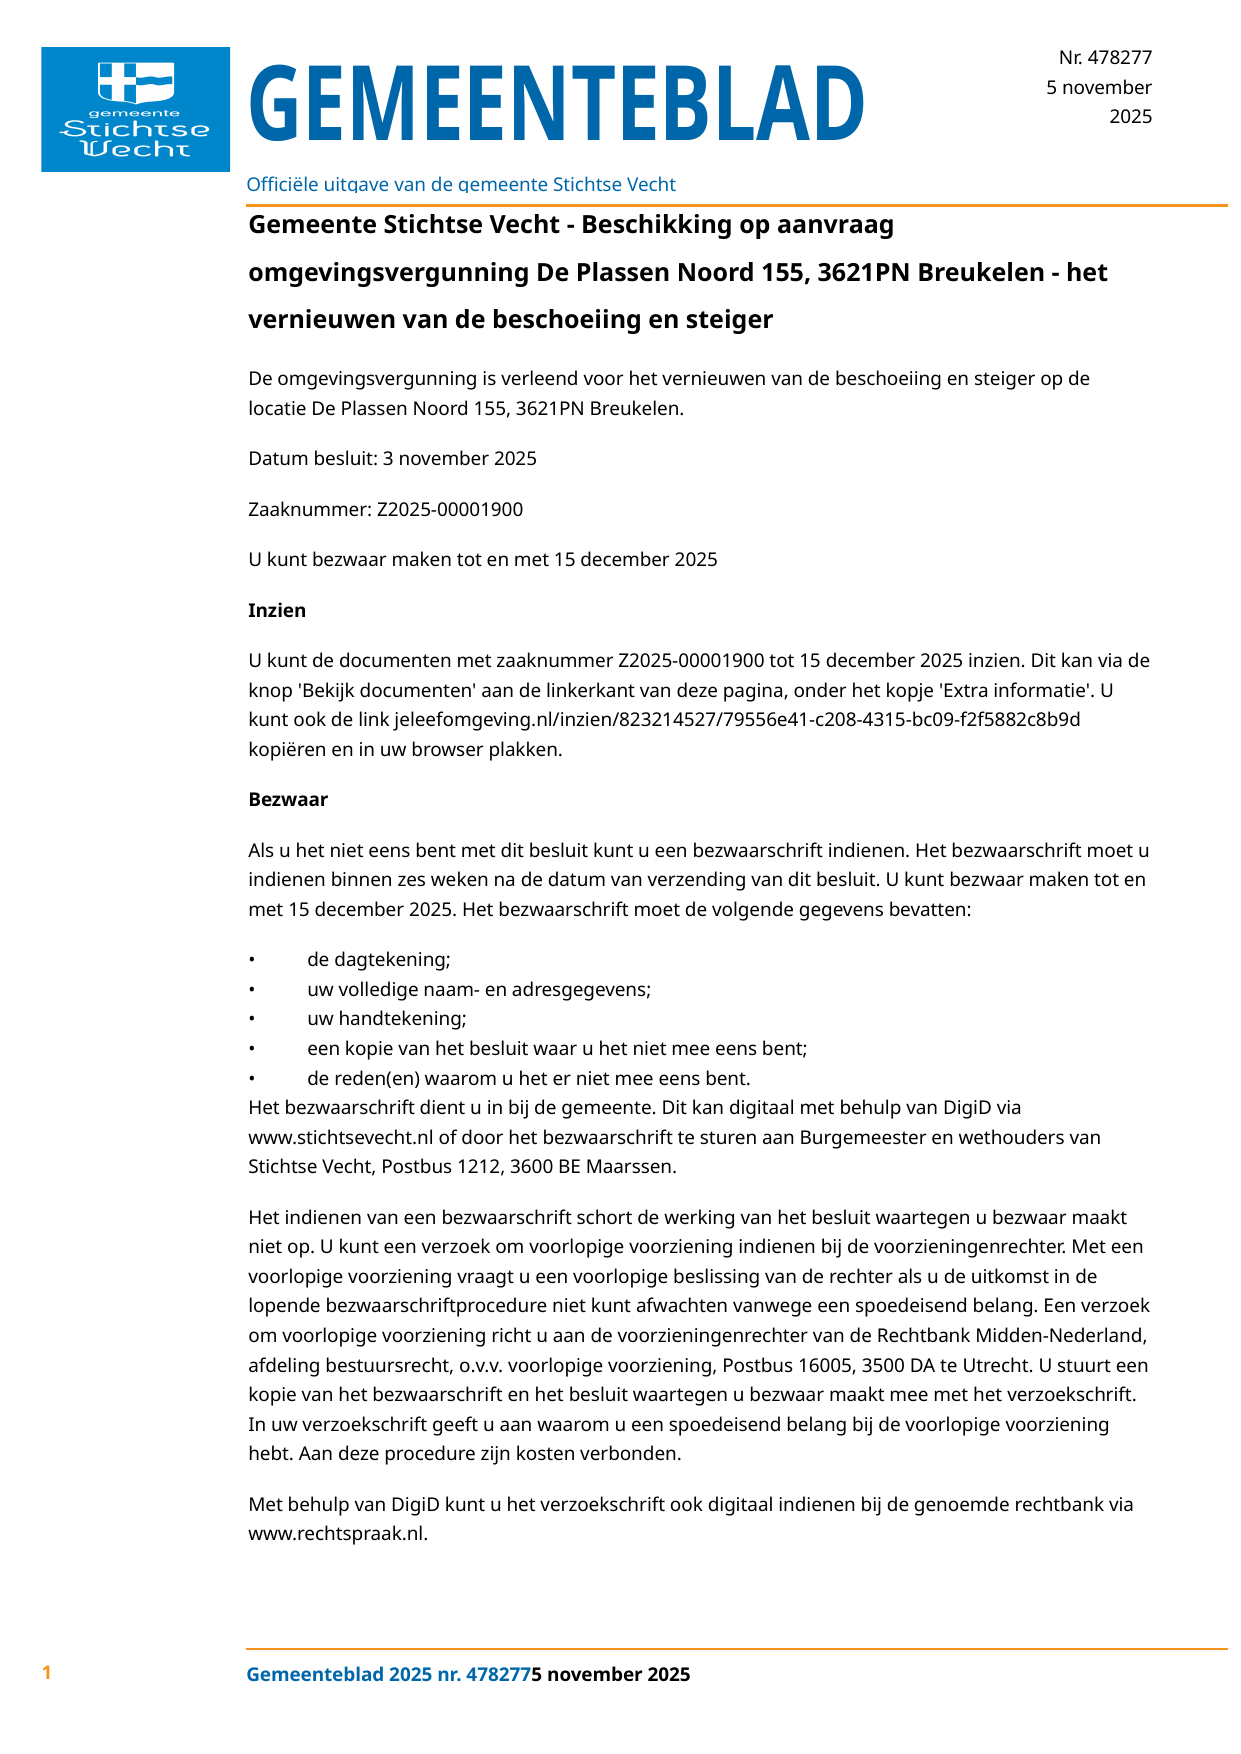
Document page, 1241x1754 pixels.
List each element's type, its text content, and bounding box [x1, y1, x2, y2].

list een kopie van het besluit waar u het niet mee eens bent; [248, 1035, 1152, 1061]
list de reden(en) waarom u het er niet mee eens bent. [248, 1065, 1152, 1090]
text Inzien [248, 597, 1152, 622]
picture [99, 63, 135, 101]
text U kunt de documenten met zaaknummer Z2025-00001900 tot 15 december 2025 inzien. Dit kan via de knop 'Bekijk documenten' aan de linkerkant van deze pagina, onder het kopje 'Extra informatie'. U kunt ook de link jeleefomgeving.nl/inzien/823214527/79556e41-c208-4315-bc09-f2f5882c8b9d kopiëren en in uw browser plakken. [248, 647, 1152, 762]
text Met behulp van DigiD kunt u het verzoekschrift ook digitaal indienen bij de genoemde rechtbank via www.rechtspraak.nl. [248, 1491, 1152, 1546]
text Het indienen van een bezwaarschrift schort de werking van het besluit waartegen u bezwaar maakt niet op. U kunt een verzoek om voorlopige voorziening indienen bij de voorzieningenrechter. Met een voorlopige voorziening vraagt u een voorlopige beslissing van de rechter als u de uitkomst in de lopende bezwaarschriftprocedure niet kunt afwachten vanwege een spoedeisend belang. Een verzoek om voorlopige voorziening richt u aan de voorzieningenrechter van de Rechtbank Midden-Nederland, afdeling bestuursrecht, o.v.v. voorlopige voorziening, Postbus 16005, 3500 DA te Utrecht. U stuurt een kopie van het bezwaarschrift en het besluit waartegen u bezwaar maakt mee met het verzoekschrift. In uw verzoekschrift geeft u aan waarom u een spoedeisend belang bij de voorlopige voorziening hebt. Aan deze procedure zijn kosten verbonden. [248, 1204, 1152, 1466]
list uw volledige naam- en adresgegevens; [248, 976, 1152, 1002]
text Het bezwaarschrift dient u in bij de gemeente. Dit kan digitaal met behulp van DigiD via www.stichtsevecht.nl of door het bezwaarschrift te sturen aan Burgemeester en wethouders van Stichtse Vecht, Postbus 1212, 3600 BE Maarssen. [248, 1094, 1152, 1179]
text Bezwaar [248, 786, 1152, 812]
text Zaaknummer: Z2025-00001900 [248, 496, 1152, 522]
text De omgevingsvergunning is verleend voor het vernieuwen van de beschoeiing en steiger op de locatie De Plassen Noord 155, 3621PN Breukelen. [248, 366, 1152, 421]
text Als u het niet eens bent met dit besluit kunt u een bezwaarschrift indienen. Het bezwaarschrift moet u indienen binnen zes weken na de datum van verzending van dit besluit. U kunt bezwaar maken tot en met 15 december 2025. Het bezwaarschrift moet de volgende gegevens bevatten: [248, 837, 1152, 922]
text Datum besluit: 3 november 2025 [248, 446, 1152, 471]
picture [137, 63, 174, 103]
list uw handtekening; [248, 1006, 1152, 1031]
text U kunt bezwaar maken tot en met 15 december 2025 [248, 546, 1152, 572]
text Gemeente Stichtse Vecht - Beschikking op aanvraag omgevingsvergunning De Plassen Noord 155, 3621PN Breukelen - het vernieuwen van de beschoeiing en steiger [248, 207, 1152, 336]
list de dagtekening; [248, 946, 1152, 972]
